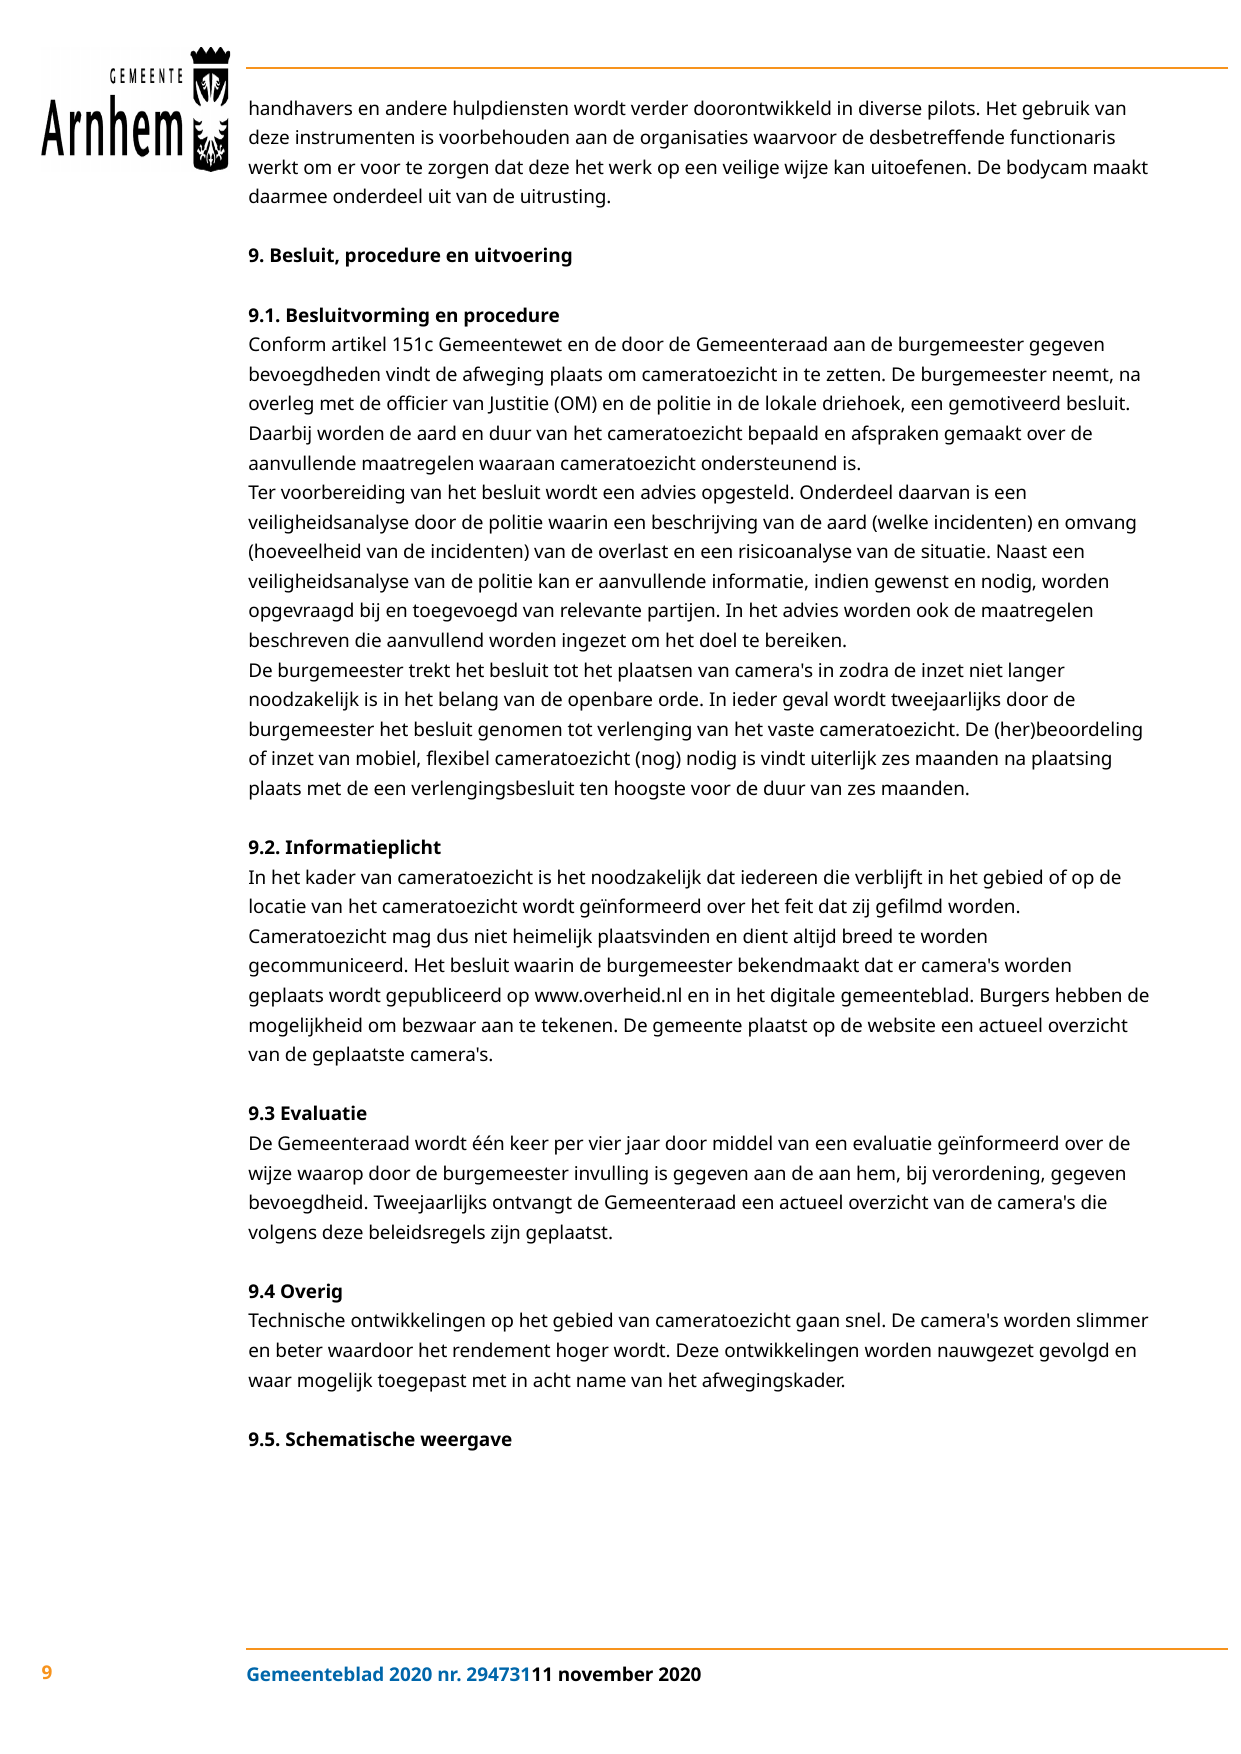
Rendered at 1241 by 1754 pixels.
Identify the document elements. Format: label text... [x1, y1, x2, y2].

text In het kader van cameratoezicht is het noodzakelijk dat iedereen die verblijft in het gebied of op de locatie van het cameratoezicht wordt geïnformeerd over het feit dat zij gefilmd worden. Cameratoezicht mag dus niet heimelijk plaatsvinden en dient altijd breed te worden gecommuniceerd. Het besluit waarin de burgemeester bekendmaakt dat er camera's worden geplaats wordt gepubliceerd op www.overheid.nl en in het digitale gemeenteblad. Burgers hebben de mogelijkheid om bezwaar aan te tekenen. De gemeente plaatst op de website een actueel overzicht van de geplaatste camera's. [248, 864, 1152, 1067]
text Technische ontwikkelingen op het gebied van cameratoezicht gaan snel. De camera's worden slimmer en beter waardoor het rendement hoger wordt. Deze ontwikkelingen worden nauwgezet gevolgd en waar mogelijk toegepast met in acht name van het afwegingskader. [248, 1308, 1152, 1393]
text 9.1. Besluitvorming en procedure [248, 302, 1152, 328]
text 9.4 Overig [248, 1278, 1152, 1304]
text De Gemeenteraad wordt één keer per vier jaar door middel van een evaluatie geïnformeerd over de wijze waarop door de burgemeester invulling is gegeven aan de aan hem, bij verordening, gegeven bevoegdheid. Tweejaarlijks ontvangt de Gemeenteraad een actueel overzicht van de camera's die volgens deze beleidsregels zijn geplaatst. [248, 1130, 1152, 1245]
text Conform artikel 151c Gemeentewet en de door de Gemeenteraad aan de burgemeester gegeven bevoegdheden vindt de afweging plaats om cameratoezicht in te zetten. De burgemeester neemt, na overleg met de officier van Justitie (OM) en de politie in de lokale driehoek, een gemotiveerd besluit. Daarbij worden de aard en duur van het cameratoezicht bepaald en afspraken gemaakt over de aanvullende maatregelen waaraan cameratoezicht ondersteunend is. [248, 331, 1152, 476]
text 9. Besluit, procedure en uitvoering [248, 243, 1152, 268]
text 9.3 Evaluatie [248, 1101, 1152, 1126]
text handhavers en andere hulpdiensten wordt verder doorontwikkeld in diverse pilots. Het gebruik van deze instrumenten is voorbehouden aan de organisaties waarvoor de desbetreffende functionaris werkt om er voor te zorgen dat deze het werk op een veilige wijze kan uitoefenen. De bodycam maakt daarmee onderdeel uit van de uitrusting. [248, 95, 1152, 209]
picture [41, 47, 231, 172]
text 9.5. Schematische weergave [248, 1426, 1152, 1452]
text 9.2. Informatieplicht [248, 834, 1152, 860]
text Ter voorbereiding van het besluit wordt een advies opgesteld. Onderdeel daarvan is een veiligheidsanalyse door de politie waarin een beschrijving van de aard (welke incidenten) en omvang (hoeveelheid van de incidenten) van de overlast en een risicoanalyse van de situatie. Naast een veiligheidsanalyse van de politie kan er aanvullende informatie, indien gewenst en nodig, worden opgevraagd bij en toegevoegd van relevante partijen. In het advies worden ook de maatregelen beschreven die aanvullend worden ingezet om het doel te bereiken. [248, 479, 1152, 653]
text De burgemeester trekt het besluit tot het plaatsen van camera's in zodra de inzet niet langer noodzakelijk is in het belang van de openbare orde. In ieder geval wordt tweejaarlijks door de burgemeester het besluit genomen tot verlenging van het vaste cameratoezicht. De (her)beoordeling of inzet van mobiel, flexibel cameratoezicht (nog) nodig is vindt uiterlijk zes maanden na plaatsing plaats met de een verlengingsbesluit ten hoogste voor de duur van zes maanden. [248, 657, 1152, 801]
